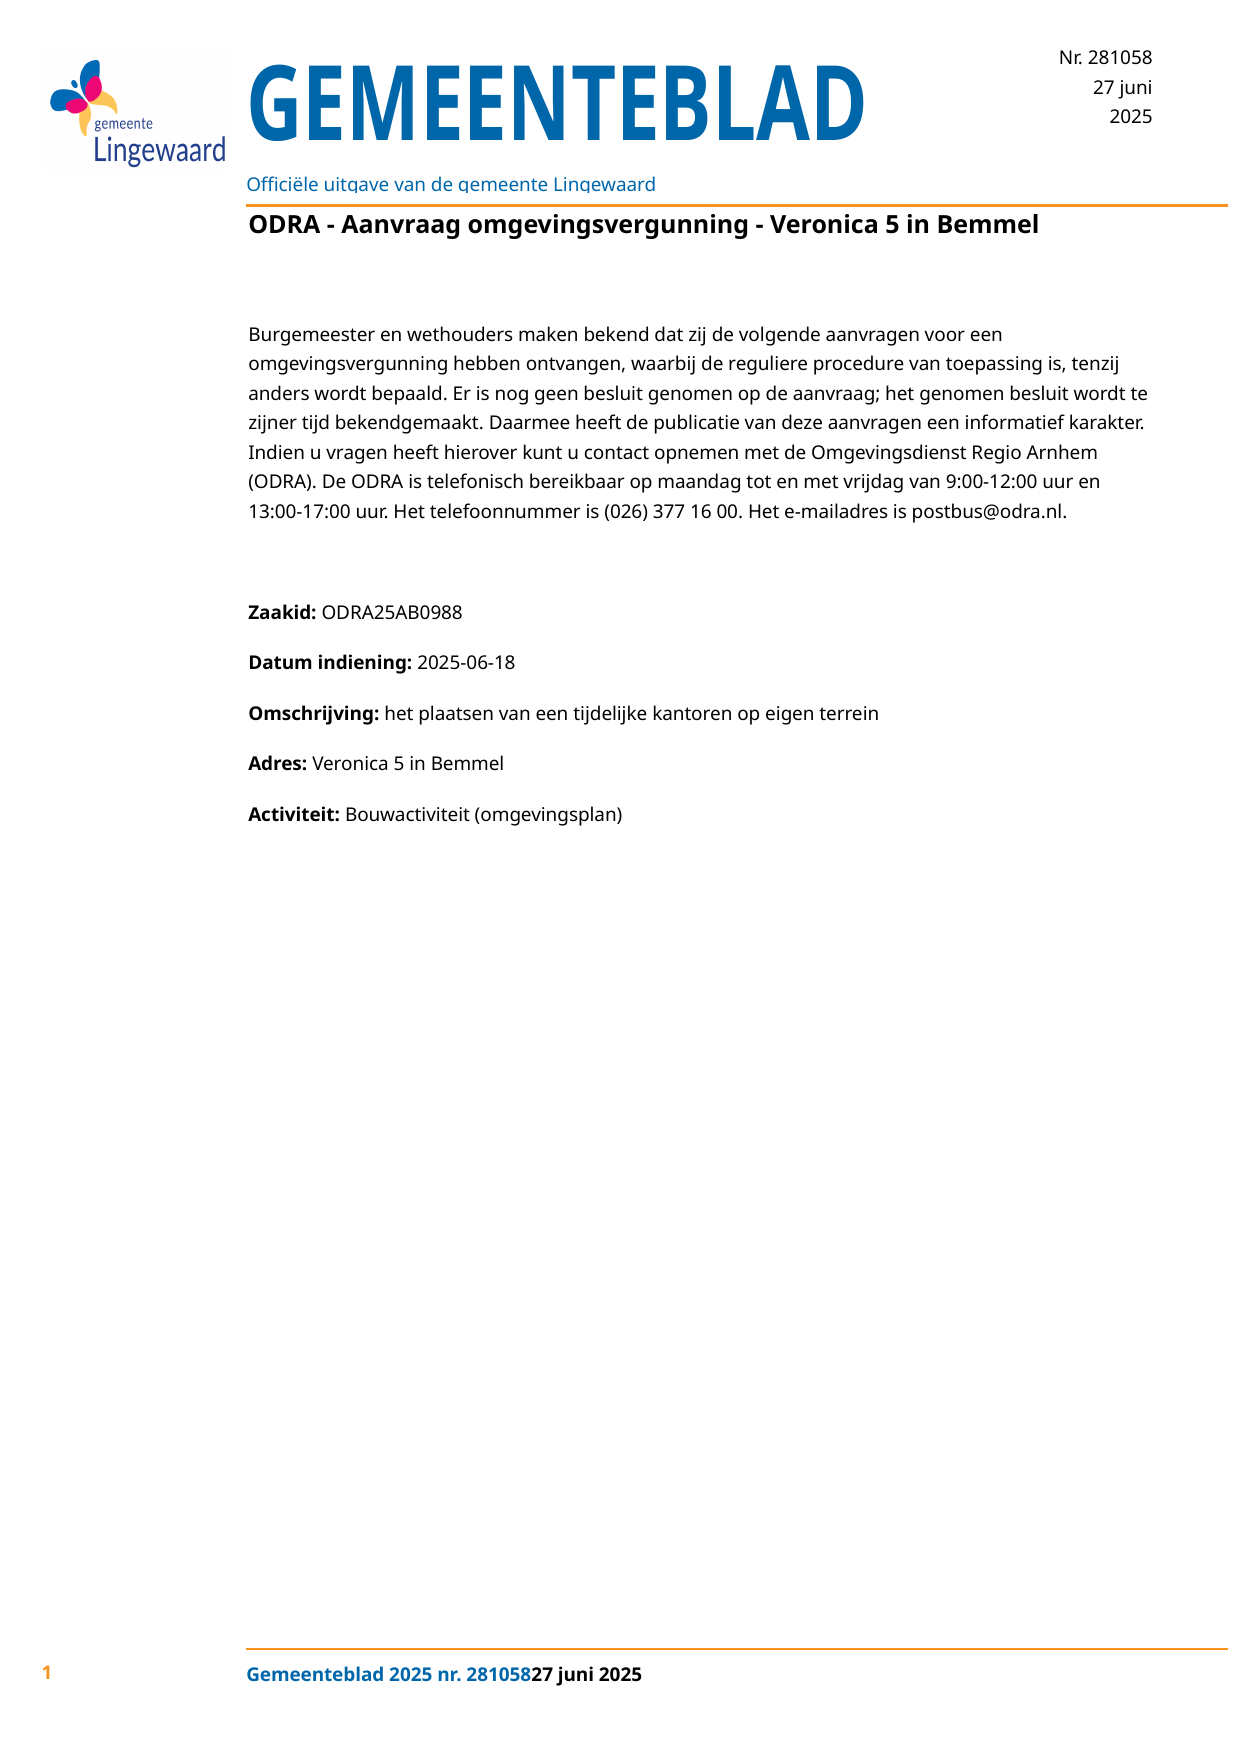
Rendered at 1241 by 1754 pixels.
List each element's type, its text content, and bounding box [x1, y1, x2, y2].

text Burgemeester en wethouders maken bekend dat zij de volgende aanvragen voor een omgevingsvergunning hebben ontvangen, waarbij de reguliere procedure van toepassing is, tenzij anders wordt bepaald. Er is nog geen besluit genomen op de aanvraag; het genomen besluit wordt te zijner tijd bekendgemaakt. Daarmee heeft de publicatie van deze aanvragen een informatief karakter. Indien u vragen heeft hierover kunt u contact opnemen met de Omgevingsdienst Regio Arnhem (ODRA). De ODRA is telefonisch bereikbaar op maandag tot en met vrijdag van 9:00-12:00 uur en 13:00-17:00 uur. Het telefoonnummer is (026) 377 16 00. Het e-mailadres is postbus@odra.nl. [248, 321, 1152, 524]
text ODRA - Aanvraag omgevingsvergunning - Veronica 5 in Bemmel [248, 207, 1152, 241]
text Zaakid: ODRA25AB0988 [248, 599, 1152, 625]
text Omschrijving: het plaatsen van een tijdelijke kantoren op eigen terrein [248, 700, 1152, 726]
picture [41, 47, 231, 172]
text Datum indiening: 2025-06-18 [248, 649, 1152, 675]
text Adres: Veronica 5 in Bemmel [248, 750, 1152, 776]
text Activiteit: Bouwactiviteit (omgevingsplan) [248, 801, 1152, 826]
